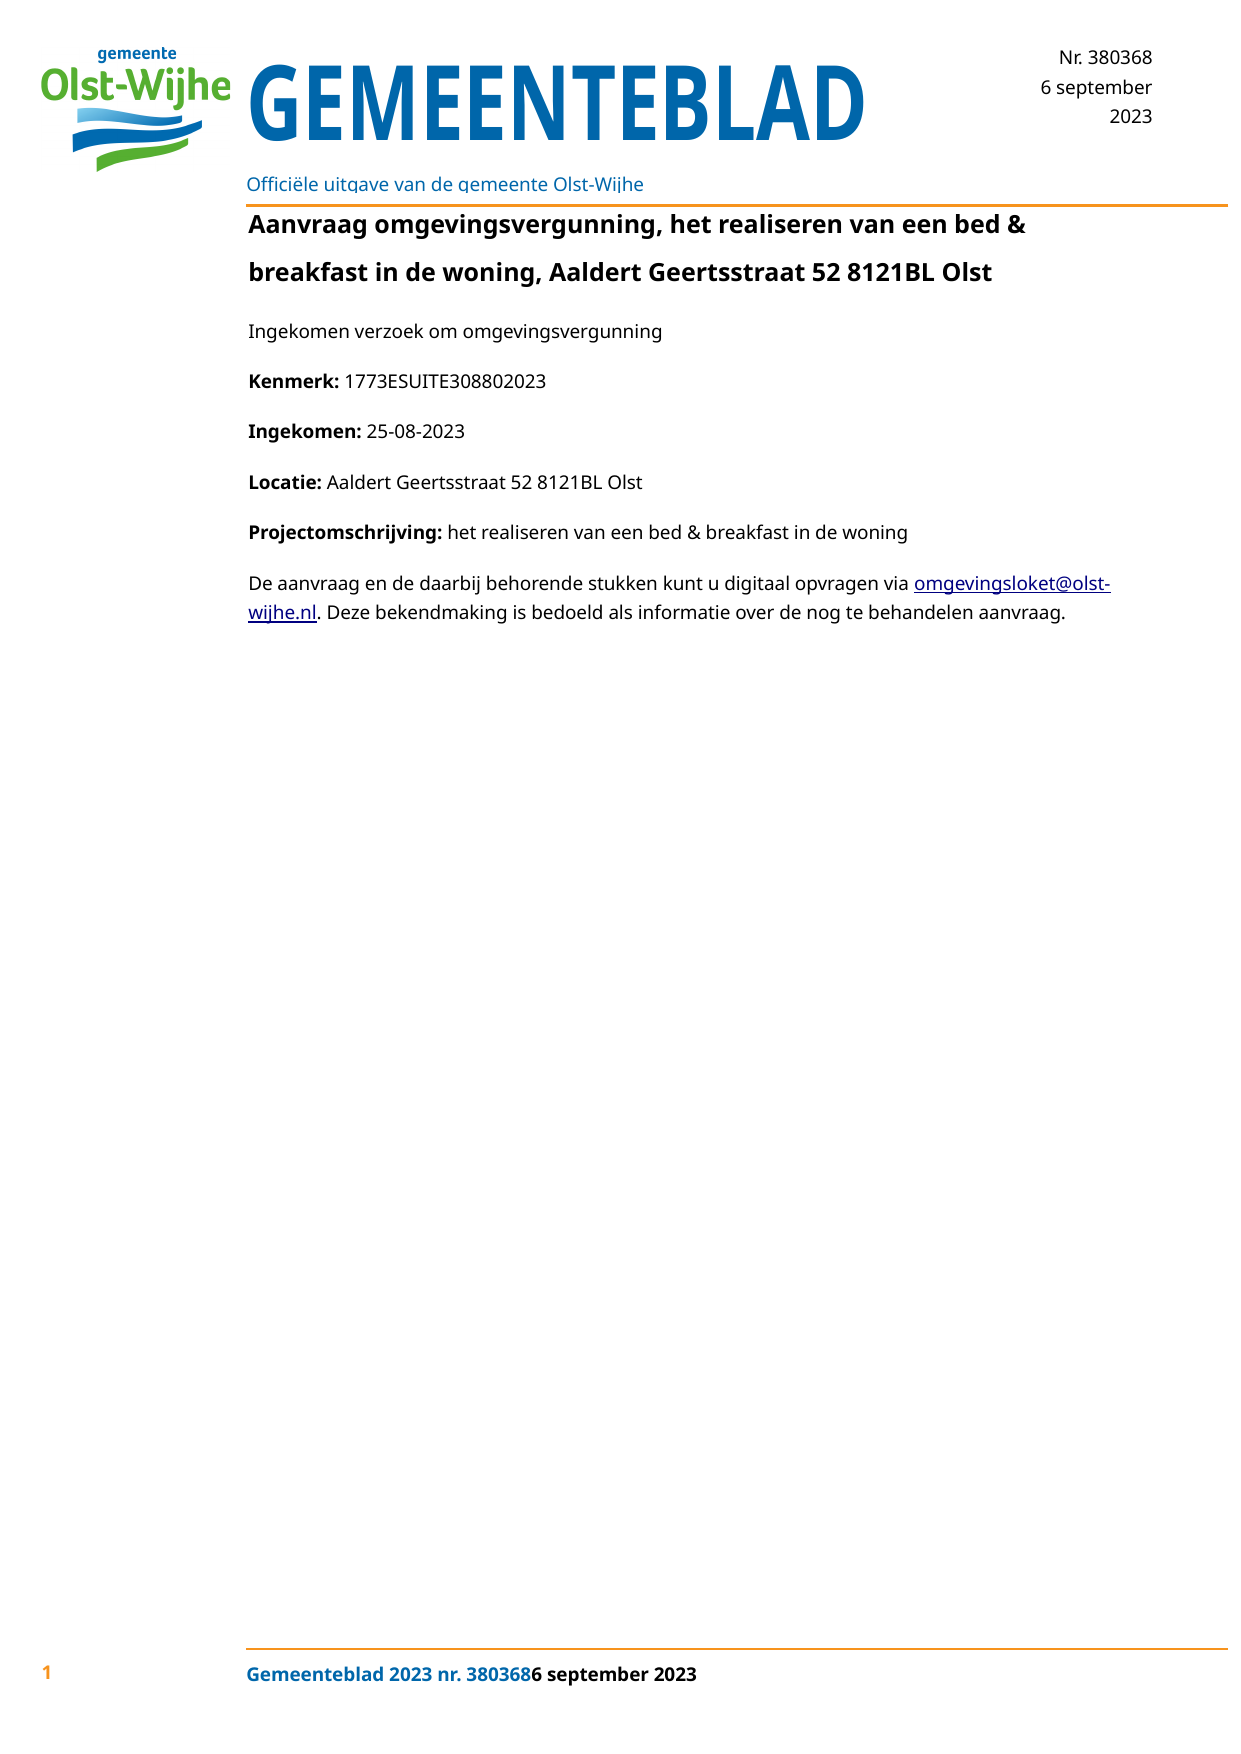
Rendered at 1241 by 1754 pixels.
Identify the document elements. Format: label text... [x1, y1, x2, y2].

text Aanvraag omgevingsvergunning, het realiseren van een bed & breakfast in de woning, Aaldert Geertsstraat 52 8121BL Olst [248, 207, 1152, 288]
text Kenmerk: 1773ESUITE308802023 [248, 368, 1152, 394]
picture [41, 47, 231, 172]
text De aanvraag en de daarbij behorende stukken kunt u digitaal opvragen via omgevingsloket@olst-wijhe.nl. Deze bekendmaking is bedoeld als informatie over de nog te behandelen aanvraag. [248, 570, 1152, 625]
text Ingekomen verzoek om omgevingsvergunning [248, 318, 1152, 344]
text Ingekomen: 25-08-2023 [248, 419, 1152, 444]
text Projectomschrijving: het realiseren van een bed & breakfast in de woning [248, 519, 1152, 545]
text Locatie: Aaldert Geertsstraat 52 8121BL Olst [248, 469, 1152, 495]
